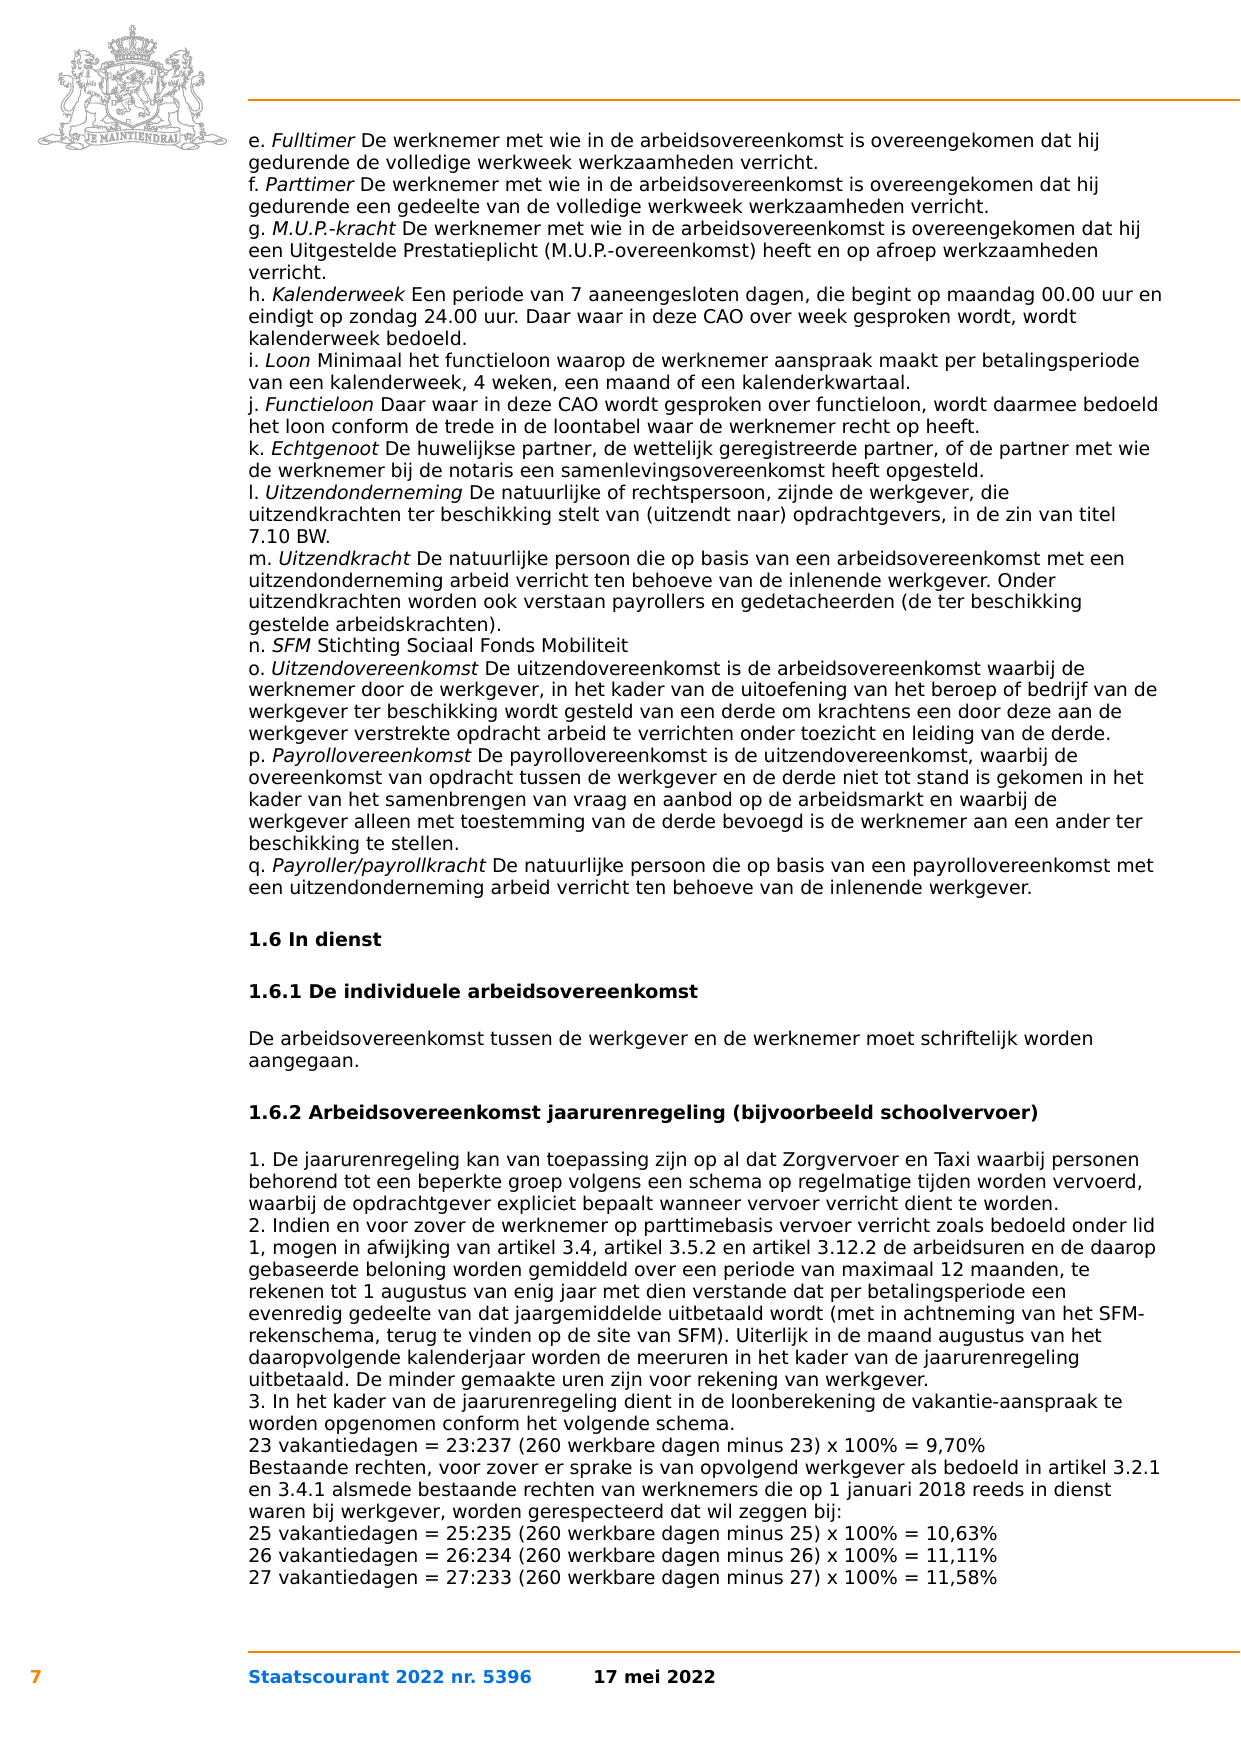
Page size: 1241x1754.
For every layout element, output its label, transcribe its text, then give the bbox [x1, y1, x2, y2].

text Bestaande rechten, voor zover er sprake is van opvolgend werkgever als bedoeld in artikel 3.2.1 en 3.4.1 alsmede bestaande rechten van werknemers die op 1 januari 2018 reeds in dienst waren bij werkgever, worden gerespecteerd dat wil zeggen bij: [248, 1457, 1163, 1523]
text j. Functieloon Daar waar in deze CAO wordt gesproken over functieloon, wordt daarmee bedoeld het loon conform de trede in de loontabel waar de werknemer recht op heeft. [248, 394, 1163, 438]
subtitle 1.6 In dienst [248, 929, 1163, 951]
text h. Kalenderweek Een periode van 7 aaneengesloten dagen, die begint op maandag 00.00 uur en eindigt op zondag 24.00 uur. Daar waar in deze CAO over week gesproken wordt, wordt kalenderweek bedoeld. [248, 284, 1163, 350]
text p. Payrollovereenkomst De payrollovereenkomst is de uitzendovereenkomst, waarbij de overeenkomst van opdracht tussen de werkgever en de derde niet tot stand is gekomen in het kader van het samenbrengen van vraag en aanbod op de arbeidsmarkt en waarbij de werkgever alleen met toestemming van de derde bevoegd is de werknemer aan een ander ter beschikking te stellen. [248, 745, 1163, 855]
text 27 vakantiedagen = 27:233 (260 werkbare dagen minus 27) x 100% = 11,58% [248, 1567, 1163, 1589]
text l. Uitzendonderneming De natuurlijke of rechtspersoon, zijnde de werkgever, die uitzendkrachten ter beschikking stelt van (uitzendt naar) opdrachtgevers, in de zin van titel 7.10 BW. [248, 482, 1163, 547]
text m. Uitzendkracht De natuurlijke persoon die op basis van een arbeidsovereenkomst met een uitzendonderneming arbeid verricht ten behoeve van de inlenende werkgever. Onder uitzendkrachten worden ook verstaan payrollers en gedetacheerden (de ter beschikking gestelde arbeidskrachten). [248, 547, 1163, 635]
text 26 vakantiedagen = 26:234 (260 werkbare dagen minus 26) x 100% = 11,11% [248, 1545, 1163, 1567]
text De arbeidsovereenkomst tussen de werkgever en de werknemer moet schriftelijk worden aangegaan. [248, 1028, 1163, 1072]
text o. Uitzendovereenkomst De uitzendovereenkomst is de arbeidsovereenkomst waarbij de werknemer door de werkgever, in het kader van de uitoefening van het beroep of bedrijf van de werkgever ter beschikking wordt gesteld van een derde om krachtens een door deze aan de werkgever verstrekte opdracht arbeid te verrichten onder toezicht en leiding van de derde. [248, 657, 1163, 745]
subtitle 1.6.1 De individuele arbeidsovereenkomst [248, 981, 1163, 1003]
text 1. De jaarurenregeling kan van toepassing zijn op al dat Zorgvervoer en Taxi waarbij personen behorend tot een beperkte groep volgens een schema op regelmatige tijden worden vervoerd, waarbij de opdrachtgever expliciet bepaalt wanneer vervoer verricht dient te worden. [248, 1149, 1163, 1215]
text g. M.U.P.-kracht De werknemer met wie in de arbeidsovereenkomst is overeengekomen dat hij een Uitgestelde Prestatieplicht (M.U.P.-overeenkomst) heeft en op afroep werkzaamheden verricht. [248, 218, 1163, 284]
text e. Fulltimer De werknemer met wie in de arbeidsovereenkomst is overeengekomen dat hij gedurende de volledige werkweek werkzaamheden verricht. [248, 130, 1163, 174]
text q. Payroller/payrollkracht De natuurlijke persoon die op basis van een payrollovereenkomst met een uitzendonderneming arbeid verricht ten behoeve van de inlenende werkgever. [248, 855, 1163, 899]
text n. SFM Stichting Sociaal Fonds Mobiliteit [248, 635, 1163, 657]
text 2. Indien en voor zover de werknemer op parttimebasis vervoer verricht zoals bedoeld onder lid 1, mogen in afwijking van artikel 3.4, artikel 3.5.2 en artikel 3.12.2 de arbeidsuren en de daarop gebaseerde beloning worden gemiddeld over een periode van maximaal 12 maanden, te rekenen tot 1 augustus van enig jaar met dien verstande dat per betalingsperiode een evenredig gedeelte van dat jaargemiddelde uitbetaald wordt (met in achtneming van het SFM-rekenschema, terug te vinden op de site van SFM). Uiterlijk in de maand augustus van het daaropvolgende kalenderjaar worden de meeruren in het kader van de jaarurenregeling uitbetaald. De minder gemaakte uren zijn voor rekening van werkgever. [248, 1215, 1163, 1391]
text 23 vakantiedagen = 23:237 (260 werkbare dagen minus 23) x 100% = 9,70% [248, 1435, 1163, 1457]
text f. Parttimer De werknemer met wie in de arbeidsovereenkomst is overeengekomen dat hij gedurende een gedeelte van de volledige werkweek werkzaamheden verricht. [248, 174, 1163, 218]
text i. Loon Minimaal het functieloon waarop de werknemer aanspraak maakt per betalingsperiode van een kalenderweek, 4 weken, een maand of een kalenderkwartaal. [248, 350, 1163, 394]
subtitle 1.6.2 Arbeidsovereenkomst jaarurenregeling (bijvoorbeeld schoolvervoer) [248, 1102, 1163, 1124]
text 25 vakantiedagen = 25:235 (260 werkbare dagen minus 25) x 100% = 10,63% [248, 1523, 1163, 1545]
text k. Echtgenoot De huwelijkse partner, de wettelijk geregistreerde partner, of de partner met wie de werknemer bij de notaris een samenlevingsovereenkomst heeft opgesteld. [248, 438, 1163, 482]
text 3. In het kader van de jaarurenregeling dient in de loonberekening de vakantie-aanspraak te worden opgenomen conform het volgende schema. [248, 1391, 1163, 1435]
picture [38, 25, 227, 150]
